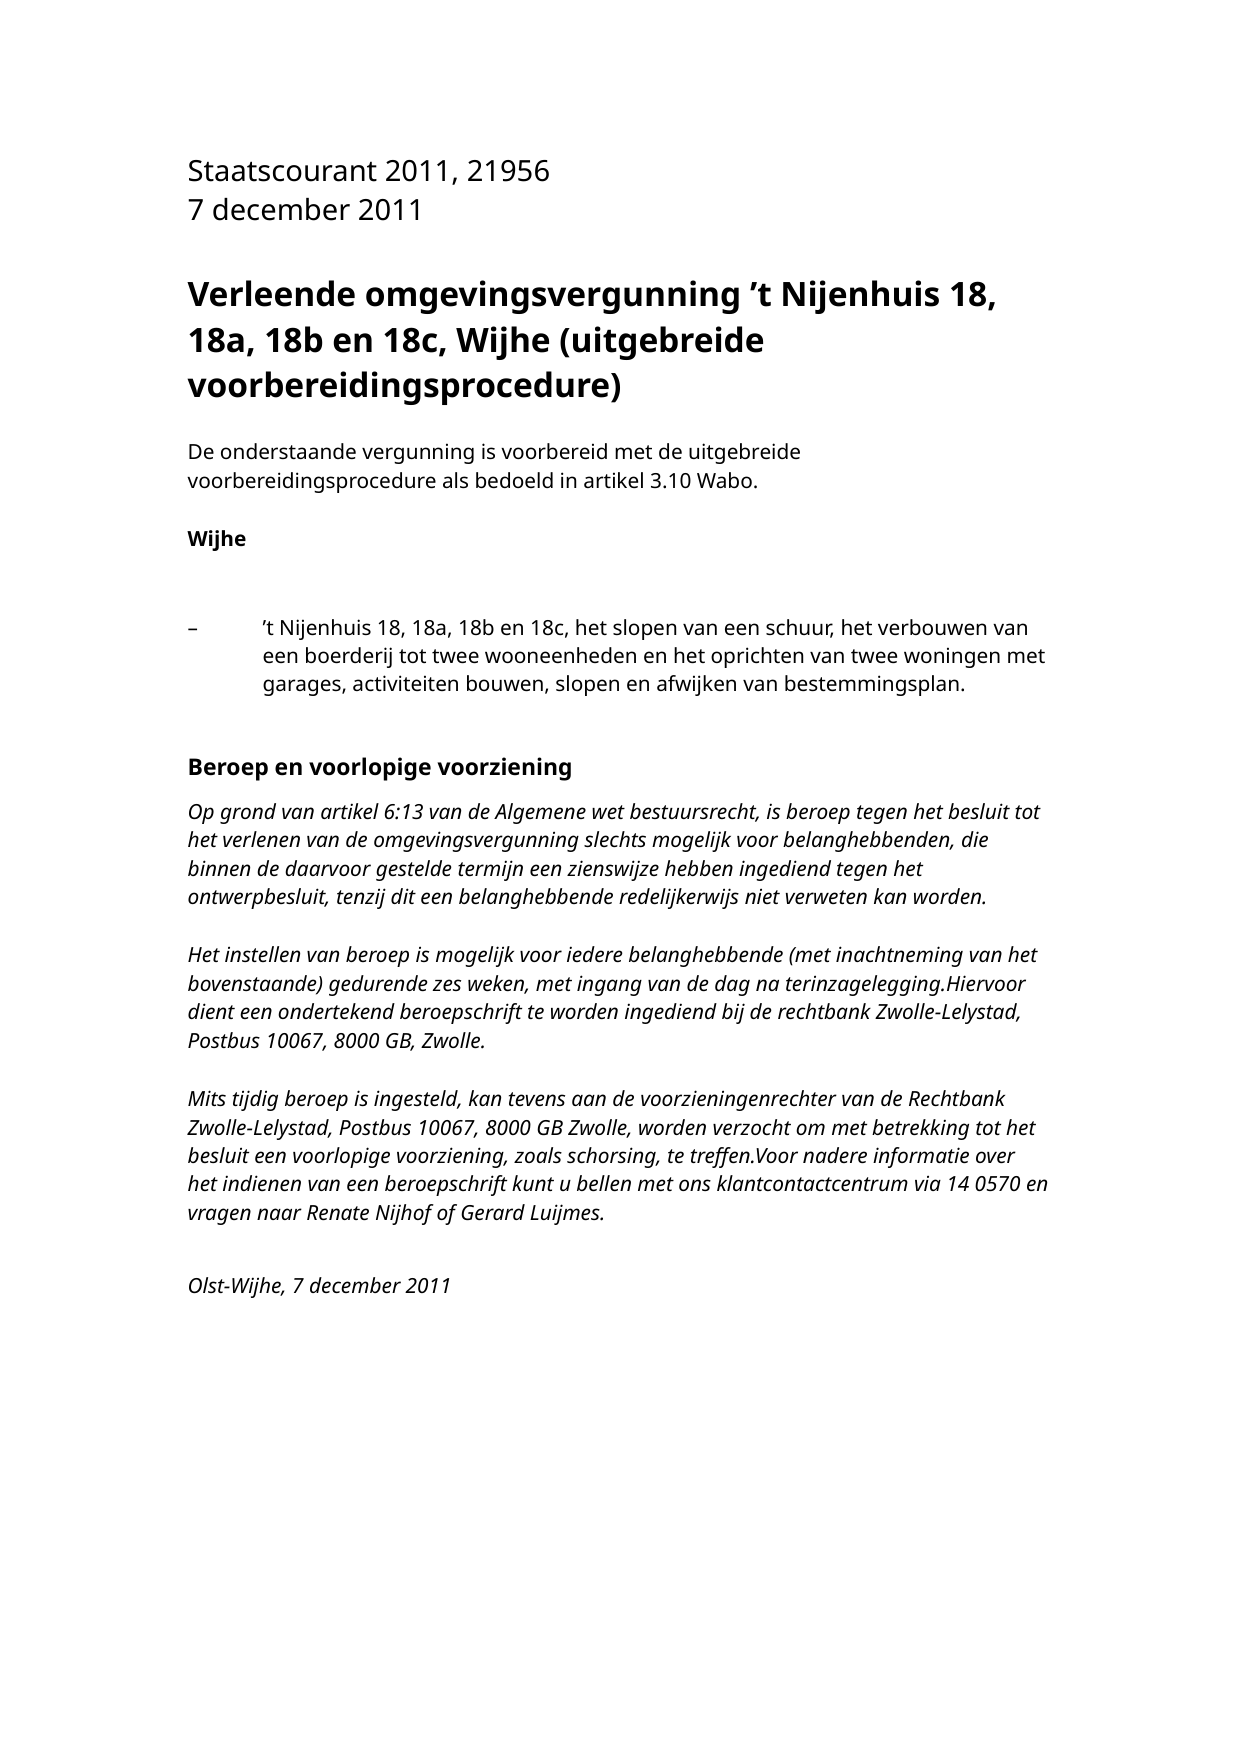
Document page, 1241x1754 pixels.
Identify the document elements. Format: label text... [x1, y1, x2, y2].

text De onderstaande vergunning is voorbereid met de uitgebreide voorbereidingsprocedure als bedoeld in artikel 3.10 Wabo. [187, 437, 1053, 494]
text 7 december 2011 [187, 190, 1053, 229]
list ’t Nijenhuis 18, 18a, 18b en 18c, het slopen van een schuur, het verbouwen van een boerderij tot twee wooneenheden en het oprichten van twee woningen met garages, activiteiten bouwen, slopen en afwijken van bestemmingsplan. [187, 613, 1053, 698]
text Mits tijdig beroep is ingesteld, kan tevens aan de voorzieningenrechter van de Rechtbank Zwolle-Lelystad, Postbus 10067, 8000 GB Zwolle, worden verzocht om met betrekking tot het besluit een voorlopige voorziening, zoals schorsing, te treffen.Voor nadere informatie over het indienen van een beroepschrift kunt u bellen met ons klantcontactcentrum via 14 0570 en vragen naar Renate Nijhof of Gerard Luijmes. [187, 1084, 1053, 1226]
text Op grond van artikel 6:13 van de Algemene wet bestuursrecht, is beroep tegen het besluit tot het verlenen van de omgevingsvergunning slechts mogelijk voor belanghebbenden, die binnen de daarvoor gestelde termijn een zienswijze hebben ingediend tegen het ontwerpbesluit, tenzij dit een belanghebbende redelijkerwijs niet verweten kan worden. [187, 797, 1053, 911]
text Olst-Wijhe, 7 december 2011 [187, 1271, 1053, 1300]
subtitle Beroep en voorlopige voorziening [187, 751, 1053, 782]
text Staatscourant 2011, 21956 [187, 150, 1053, 190]
subtitle Verleende omgevingsvergunning ’t Nijenhuis 18, 18a, 18b en 18c, Wijhe (uitgebreide voorbereidingsprocedure) [187, 271, 1053, 407]
text Wijhe [187, 524, 1053, 553]
text Het instellen van beroep is mogelijk voor iedere belanghebbende (met inachtneming van het bovenstaande) gedurende zes weken, met ingang van de dag na terinzagelegging.Hiervoor dient een ondertekend beroepschrift te worden ingediend bij de rechtbank Zwolle-Lelystad, Postbus 10067, 8000 GB, Zwolle. [187, 941, 1053, 1054]
